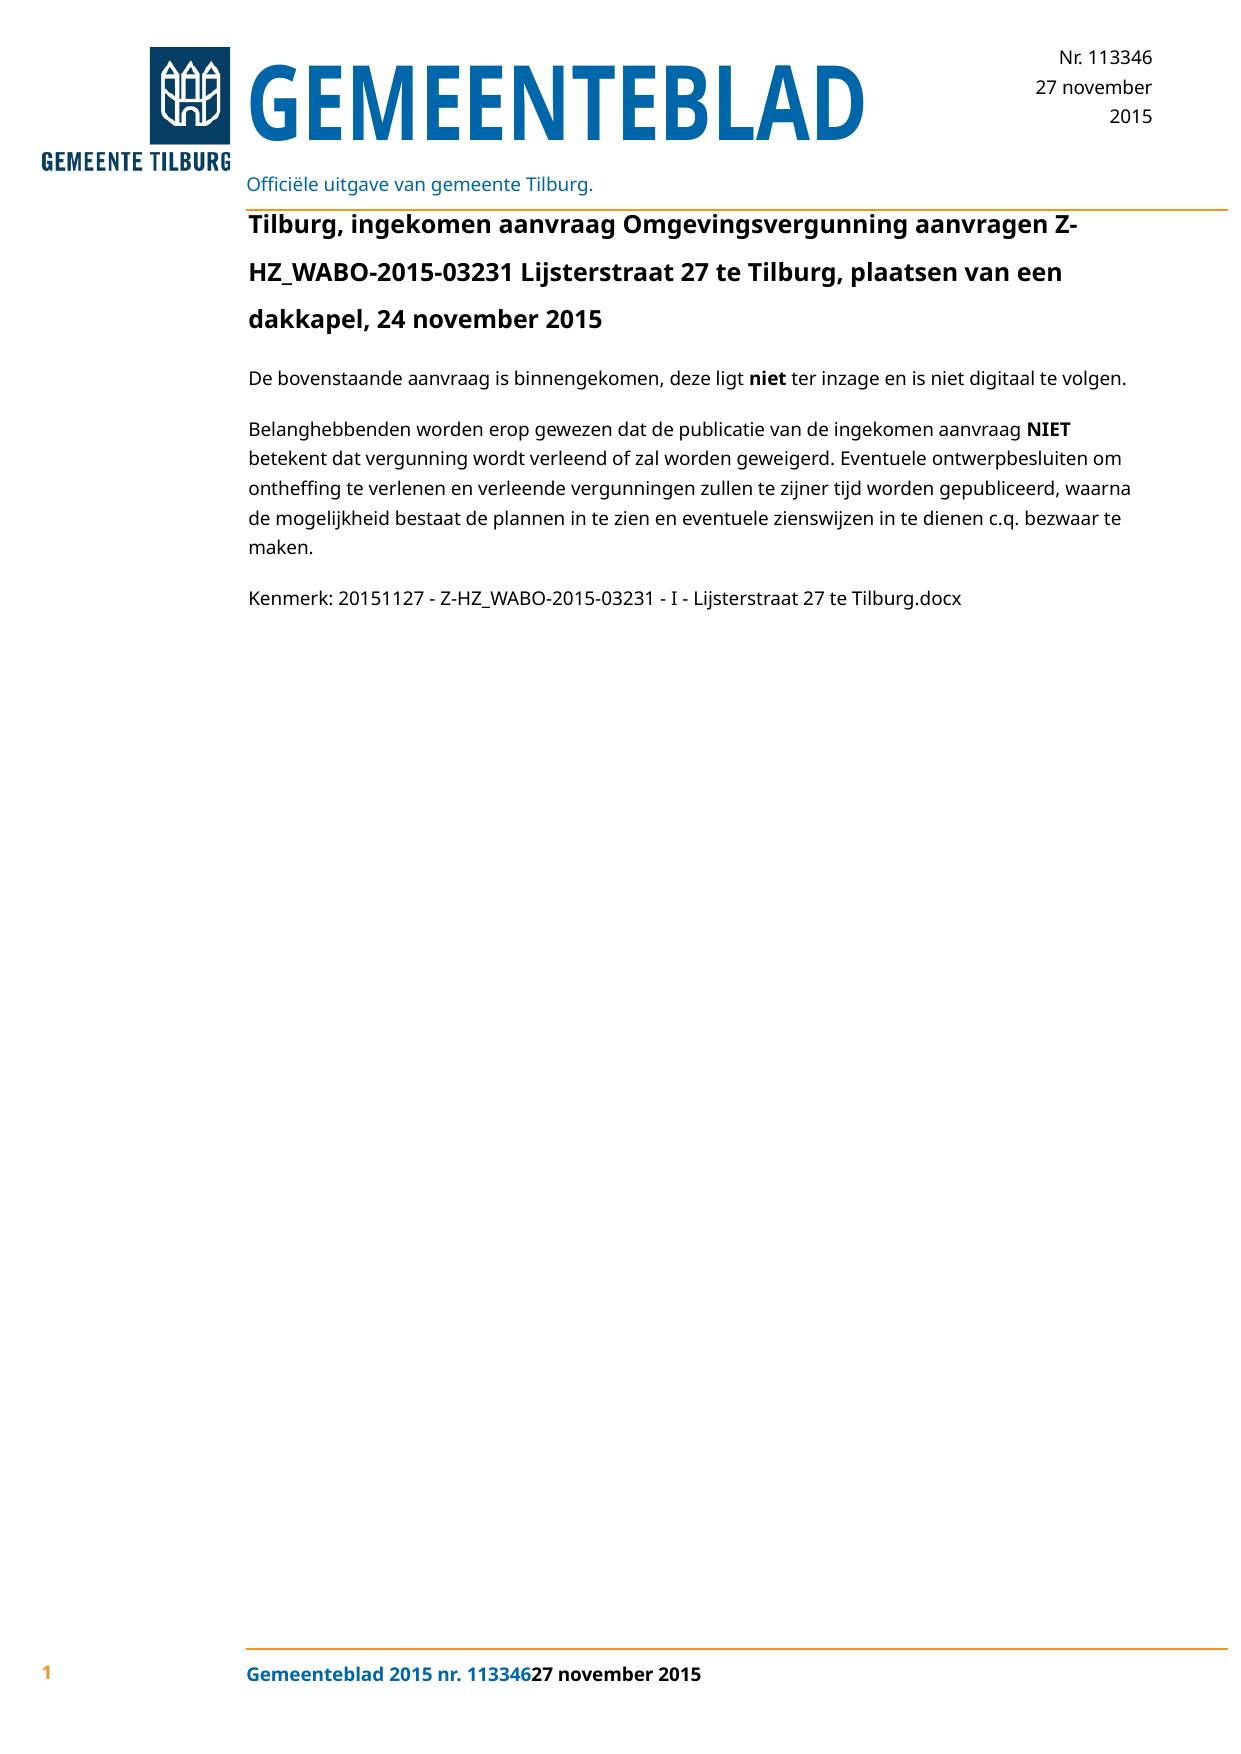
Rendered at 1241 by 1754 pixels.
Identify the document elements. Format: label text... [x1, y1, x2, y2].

text Tilburg, ingekomen aanvraag Omgevingsvergunning aanvragen Z-HZ_WABO-2015-03231 Lijsterstraat 27 te Tilburg, plaatsen van een dakkapel, 24 november 2015 [248, 211, 1152, 336]
text De bovenstaande aanvraag is binnengekomen, deze ligt niet ter inzage en is niet digitaal te volgen. [248, 366, 1152, 391]
picture [41, 47, 231, 172]
text Kenmerk: 20151127 - Z-HZ_WABO-2015-03231 - I - Lijsterstraat 27 te Tilburg.docx [248, 585, 1152, 610]
text Belanghebbenden worden erop gewezen dat de publicatie van de ingekomen aanvraag NIET betekent dat vergunning wordt verleend of zal worden geweigerd. Eventuele ontwerpbesluiten om ontheffing te verlenen en verleende vergunningen zullen te zijner tijd worden gepubliceerd, waarna de mogelijkheid bestaat de plannen in te zien en eventuele zienswijzen in te dienen c.q. bezwaar te maken. [248, 416, 1152, 560]
